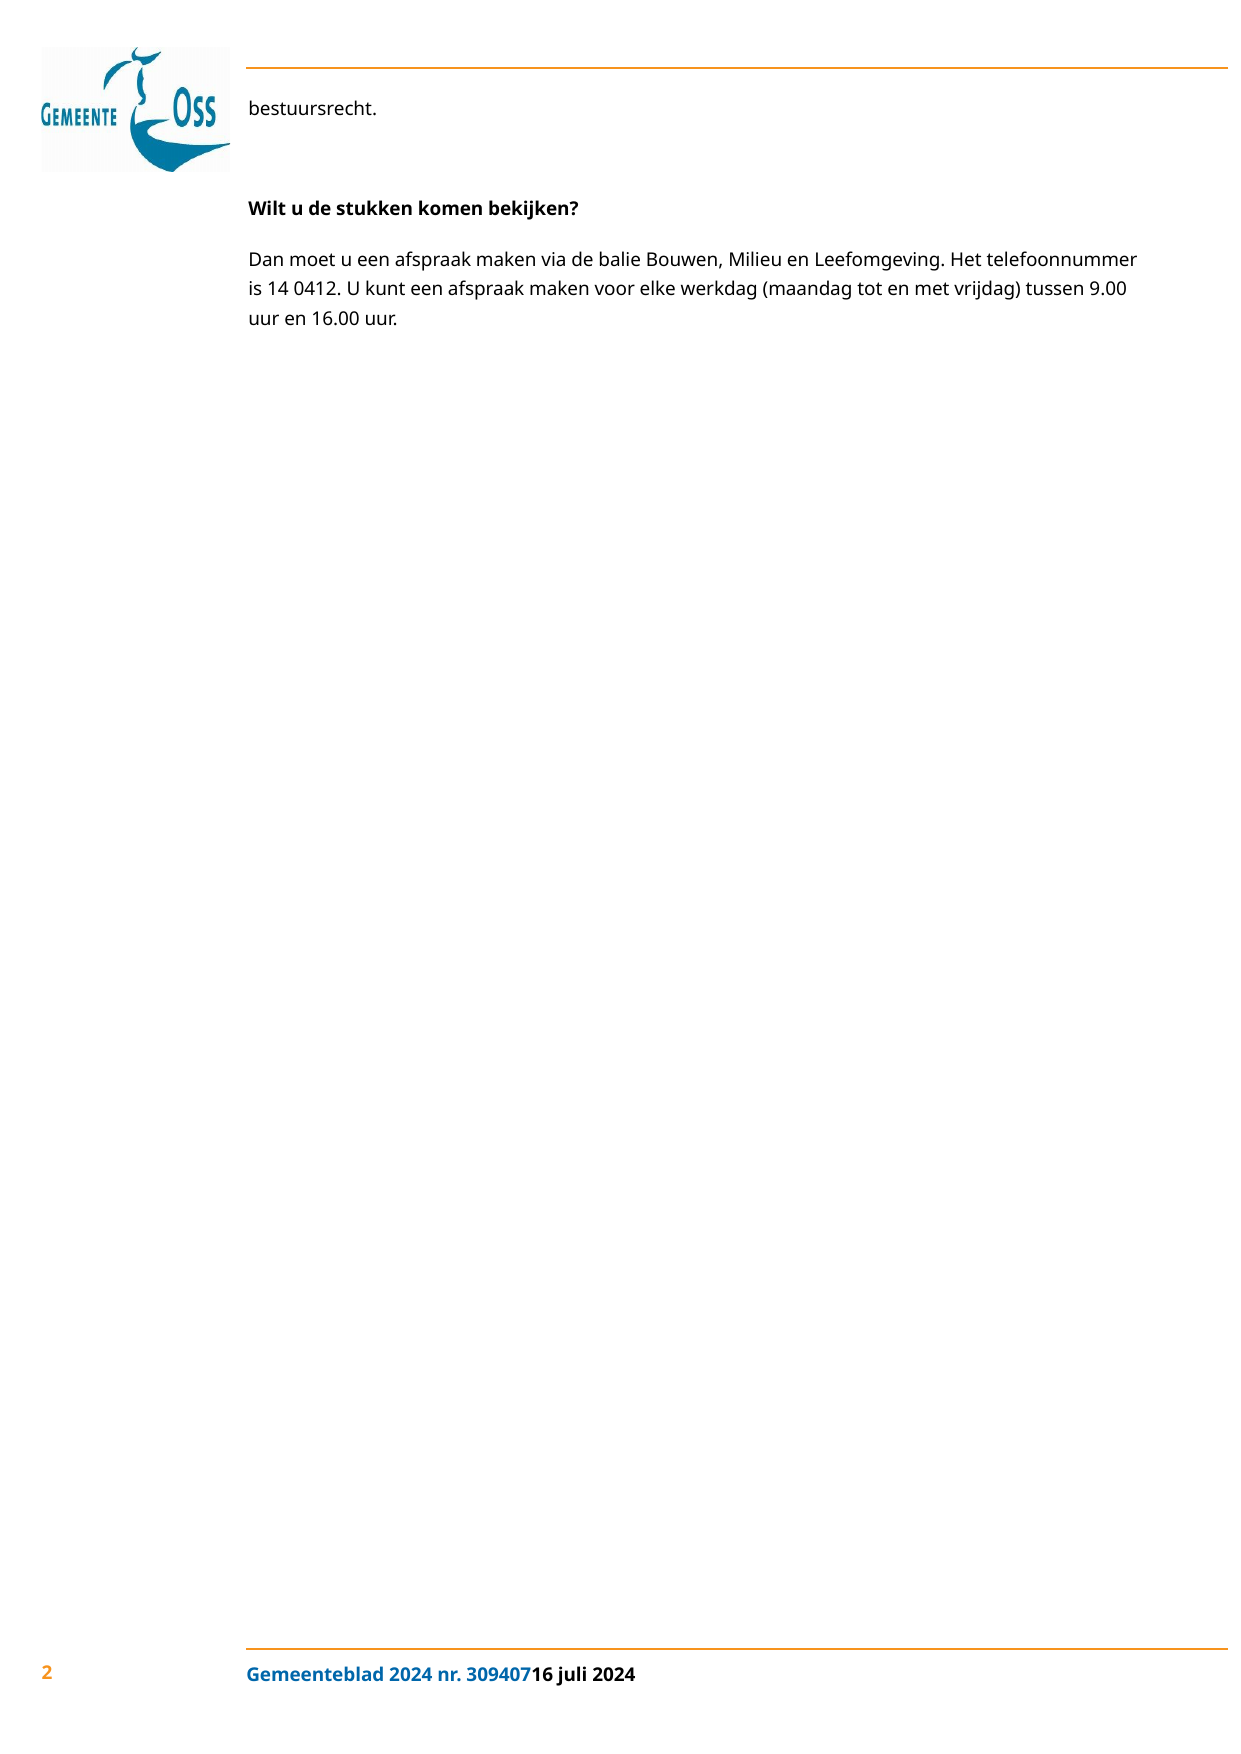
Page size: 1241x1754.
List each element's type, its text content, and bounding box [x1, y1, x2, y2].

text Wilt u de stukken komen bekijken? [248, 196, 1152, 221]
picture [41, 47, 231, 172]
text Dan moet u een afspraak maken via de balie Bouwen, Milieu en Leefomgeving. Het telefoonnummer is 14 0412. U kunt een afspraak maken voor elke werkdag (maandag tot en met vrijdag) tussen 9.00 uur en 16.00 uur. [248, 246, 1152, 331]
text bestuursrecht. [248, 95, 1152, 121]
